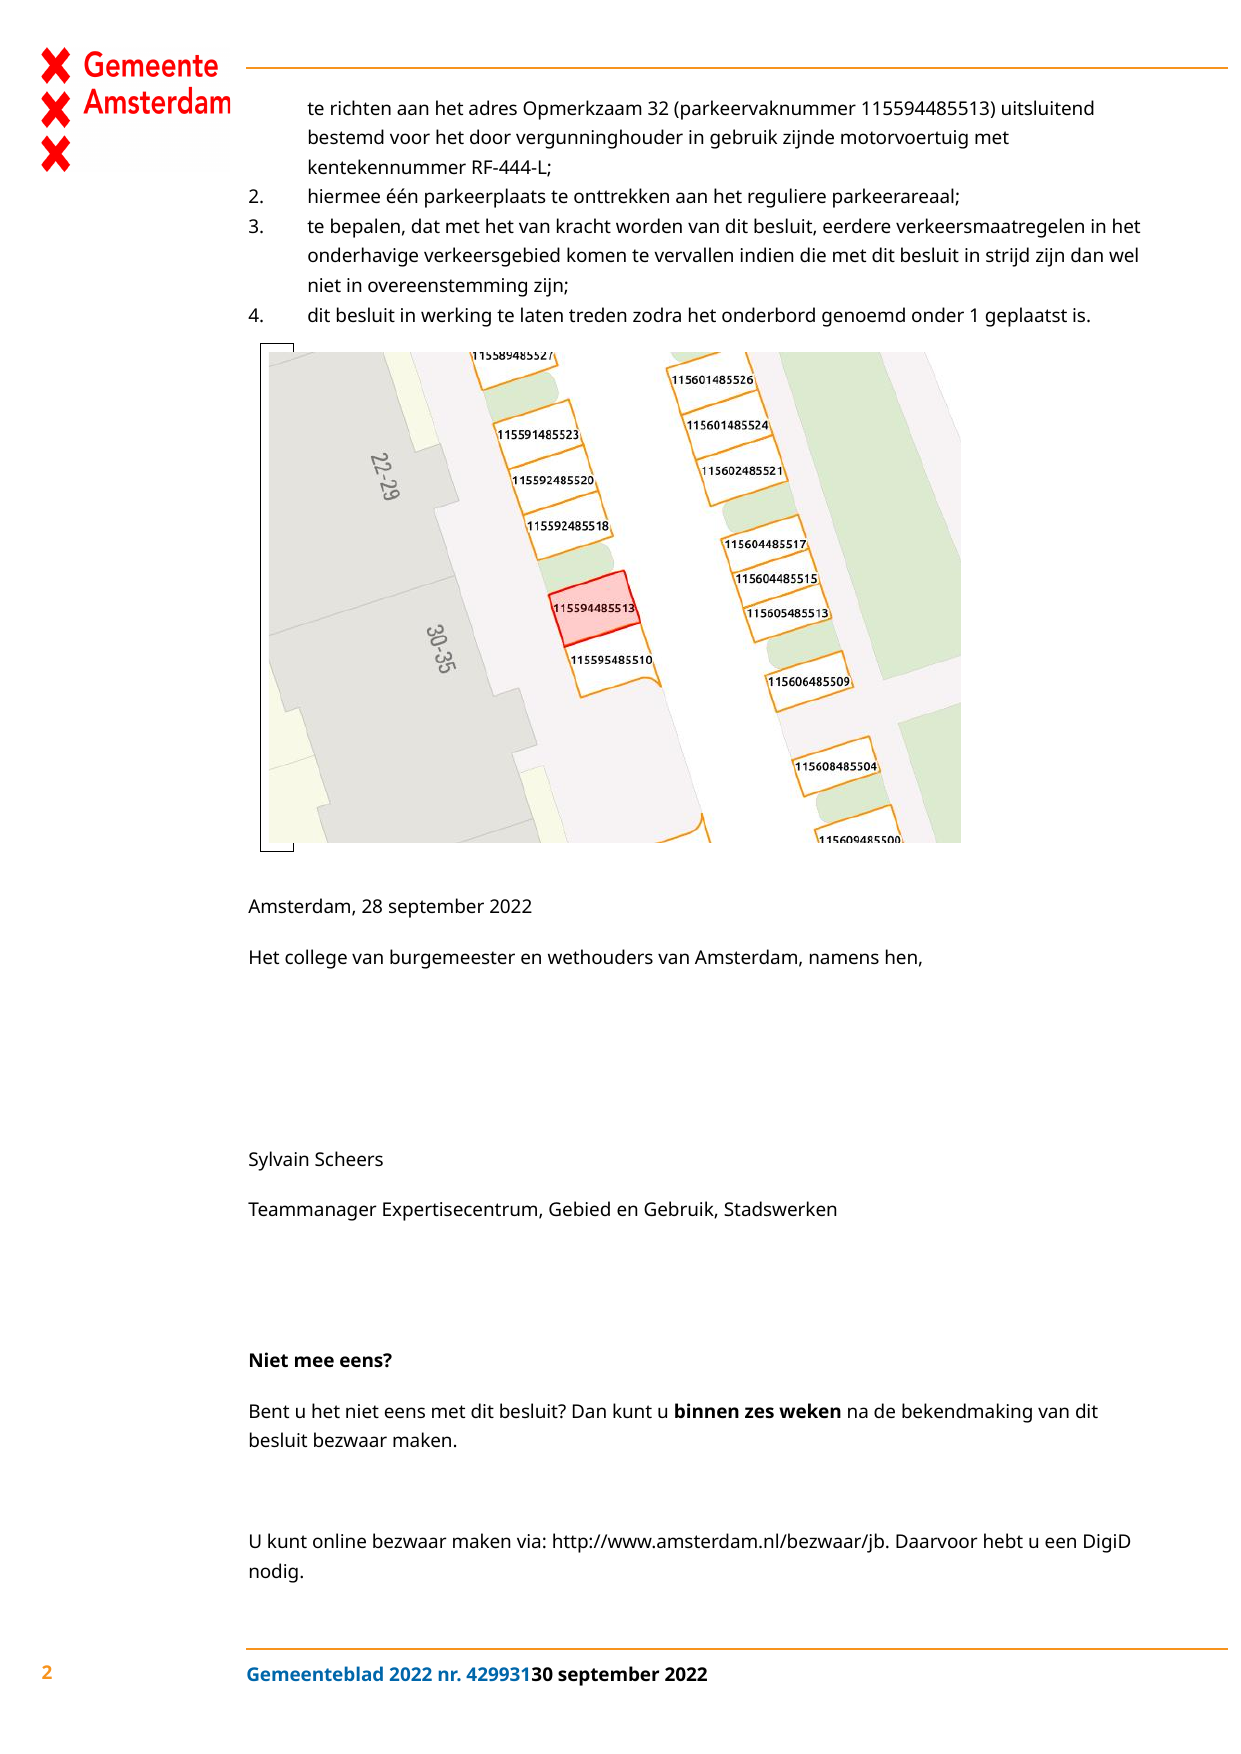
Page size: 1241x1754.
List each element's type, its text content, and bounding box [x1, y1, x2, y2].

text Teammanager Expertisecentrum, Gebied en Gebruik, Stadswerken [248, 1196, 1152, 1222]
text Bent u het niet eens met dit besluit? Dan kunt u binnen zes weken na de bekendmaking van dit besluit bezwaar maken. [248, 1398, 1152, 1453]
text Sylvain Scheers [248, 1146, 1152, 1171]
text Amsterdam, 28 september 2022 [248, 894, 1152, 919]
list hiermee één parkeerplaats te onttrekken aan het reguliere parkeerareaal; [248, 183, 1152, 209]
text U kunt online bezwaar maken via: http://www.amsterdam.nl/bezwaar/jb. Daarvoor hebt u een DigiD nodig. [248, 1528, 1152, 1583]
list te richten aan het adres Opmerkzaam 32 (parkeervaknummer 115594485513) uitsluitend bestemd voor het door vergunninghouder in gebruik zijnde motorvoertuig met kentekennummer RF-444-L; [248, 95, 1152, 180]
text Het college van burgemeester en wethouders van Amsterdam, namens hen, [248, 944, 1152, 970]
list te bepalen, dat met het van kracht worden van dit besluit, eerdere verkeersmaatregelen in het onderhavige verkeersgebied komen te vervallen indien die met dit besluit in strijd zijn dan wel niet in overeenstemming zijn; [248, 213, 1152, 298]
picture [41, 47, 231, 172]
text Niet mee eens? [248, 1347, 1152, 1373]
list dit besluit in werking te laten treden zodra het onderbord genoemd onder 1 geplaatst is. [248, 302, 1152, 328]
picture [268, 352, 961, 843]
